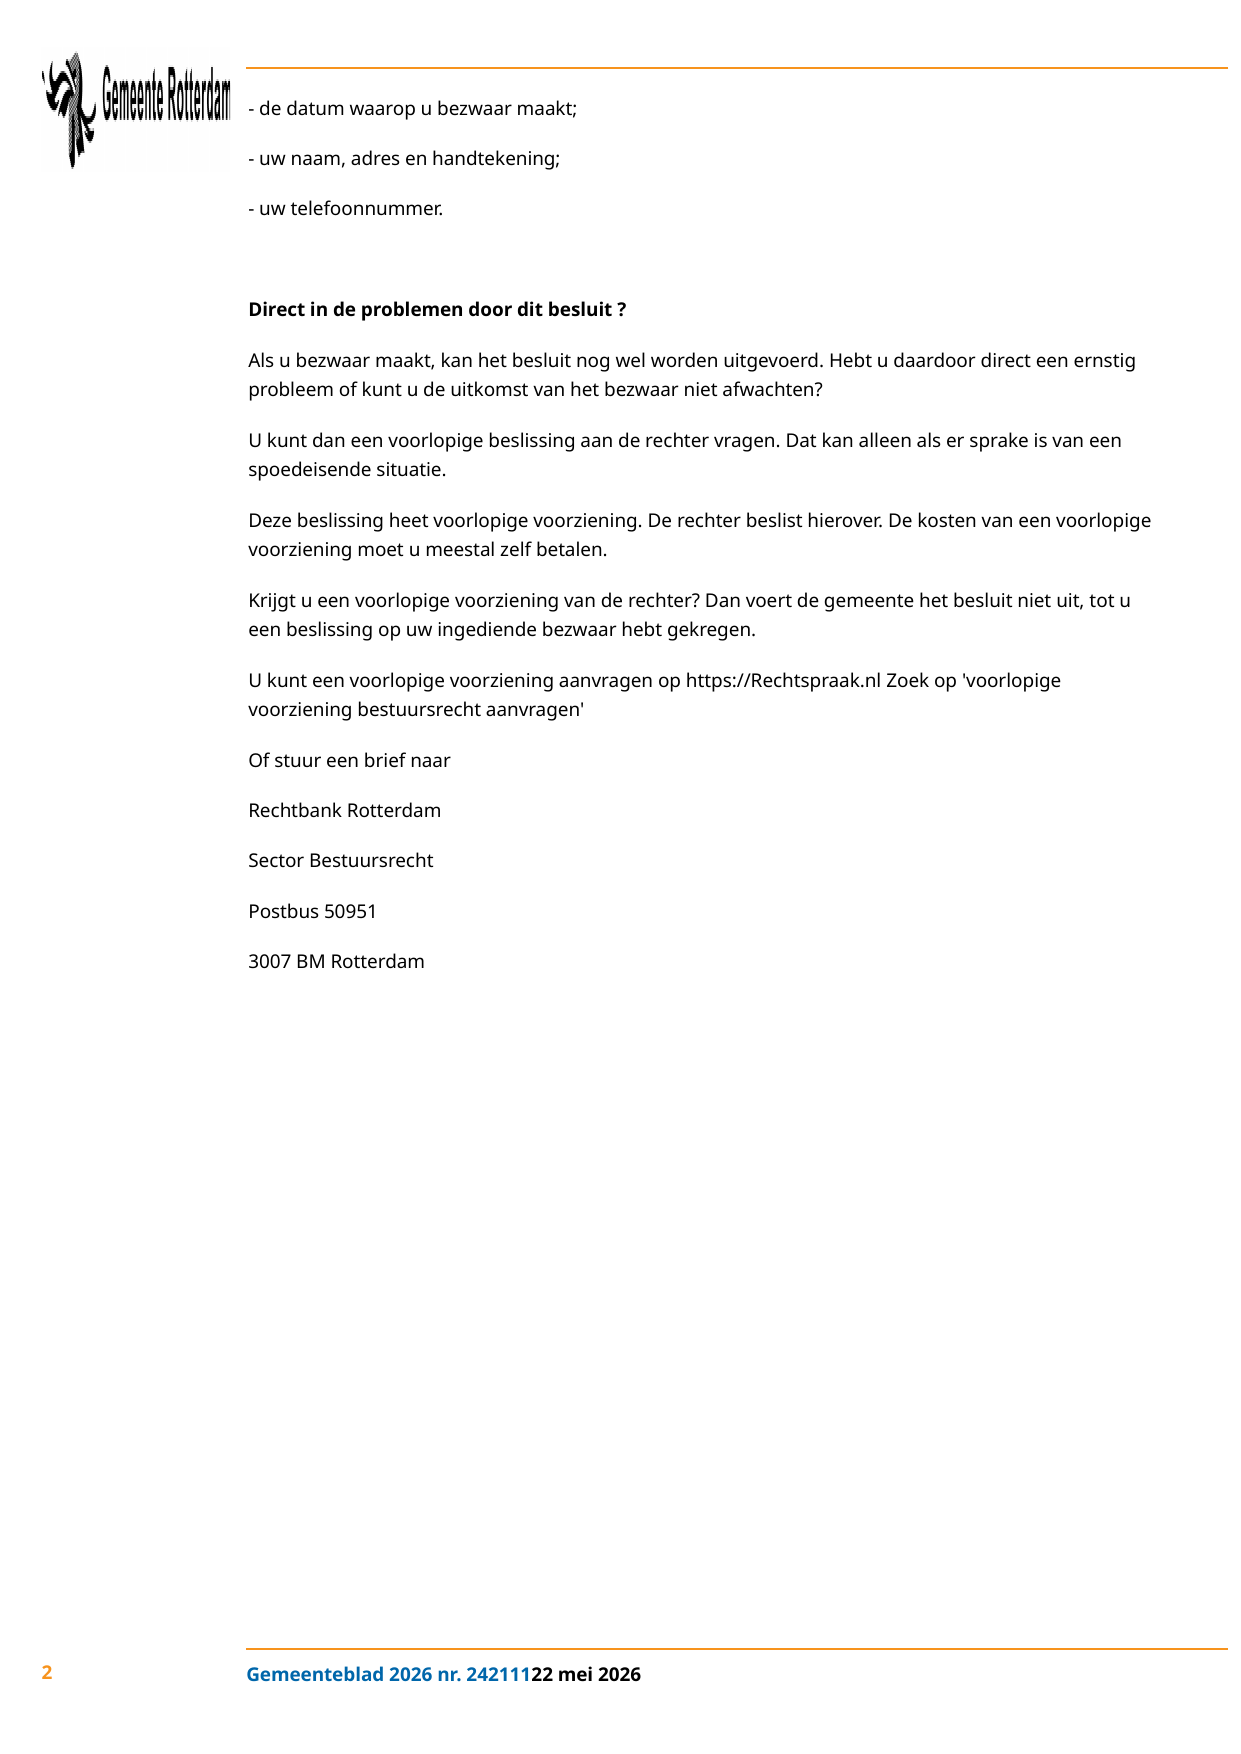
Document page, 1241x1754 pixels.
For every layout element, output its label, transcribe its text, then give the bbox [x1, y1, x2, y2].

picture [41, 47, 231, 172]
text Sector Bestuursrecht [248, 848, 1152, 873]
text U kunt dan een voorlopige beslissing aan de rechter vragen. Dat kan alleen als er sprake is van een spoedeisende situatie. [248, 427, 1152, 482]
text Postbus 50951 [248, 898, 1152, 924]
text - de datum waarop u bezwaar maakt; [248, 95, 1152, 121]
text U kunt een voorlopige voorziening aanvragen op https://Rechtspraak.nl Zoek op 'voorlopige voorziening bestuursrecht aanvragen' [248, 667, 1152, 722]
text - uw naam, adres en handtekening; [248, 145, 1152, 171]
text 3007 BM Rotterdam [248, 948, 1152, 974]
text Deze beslissing heet voorlopige voorziening. De rechter beslist hierover. De kosten van een voorlopige voorziening moet u meestal zelf betalen. [248, 507, 1152, 562]
text Rechtbank Rotterdam [248, 797, 1152, 823]
text Krijgt u een voorlopige voorziening van de rechter? Dan voert de gemeente het besluit niet uit, tot u een beslissing op uw ingediende bezwaar hebt gekregen. [248, 587, 1152, 642]
text Of stuur een brief naar [248, 747, 1152, 773]
text - uw telefoonnummer. [248, 196, 1152, 221]
text Direct in de problemen door dit besluit ? [248, 296, 1152, 322]
text Als u bezwaar maakt, kan het besluit nog wel worden uitgevoerd. Hebt u daardoor direct een ernstig probleem of kunt u de uitkomst van het bezwaar niet afwachten? [248, 347, 1152, 402]
